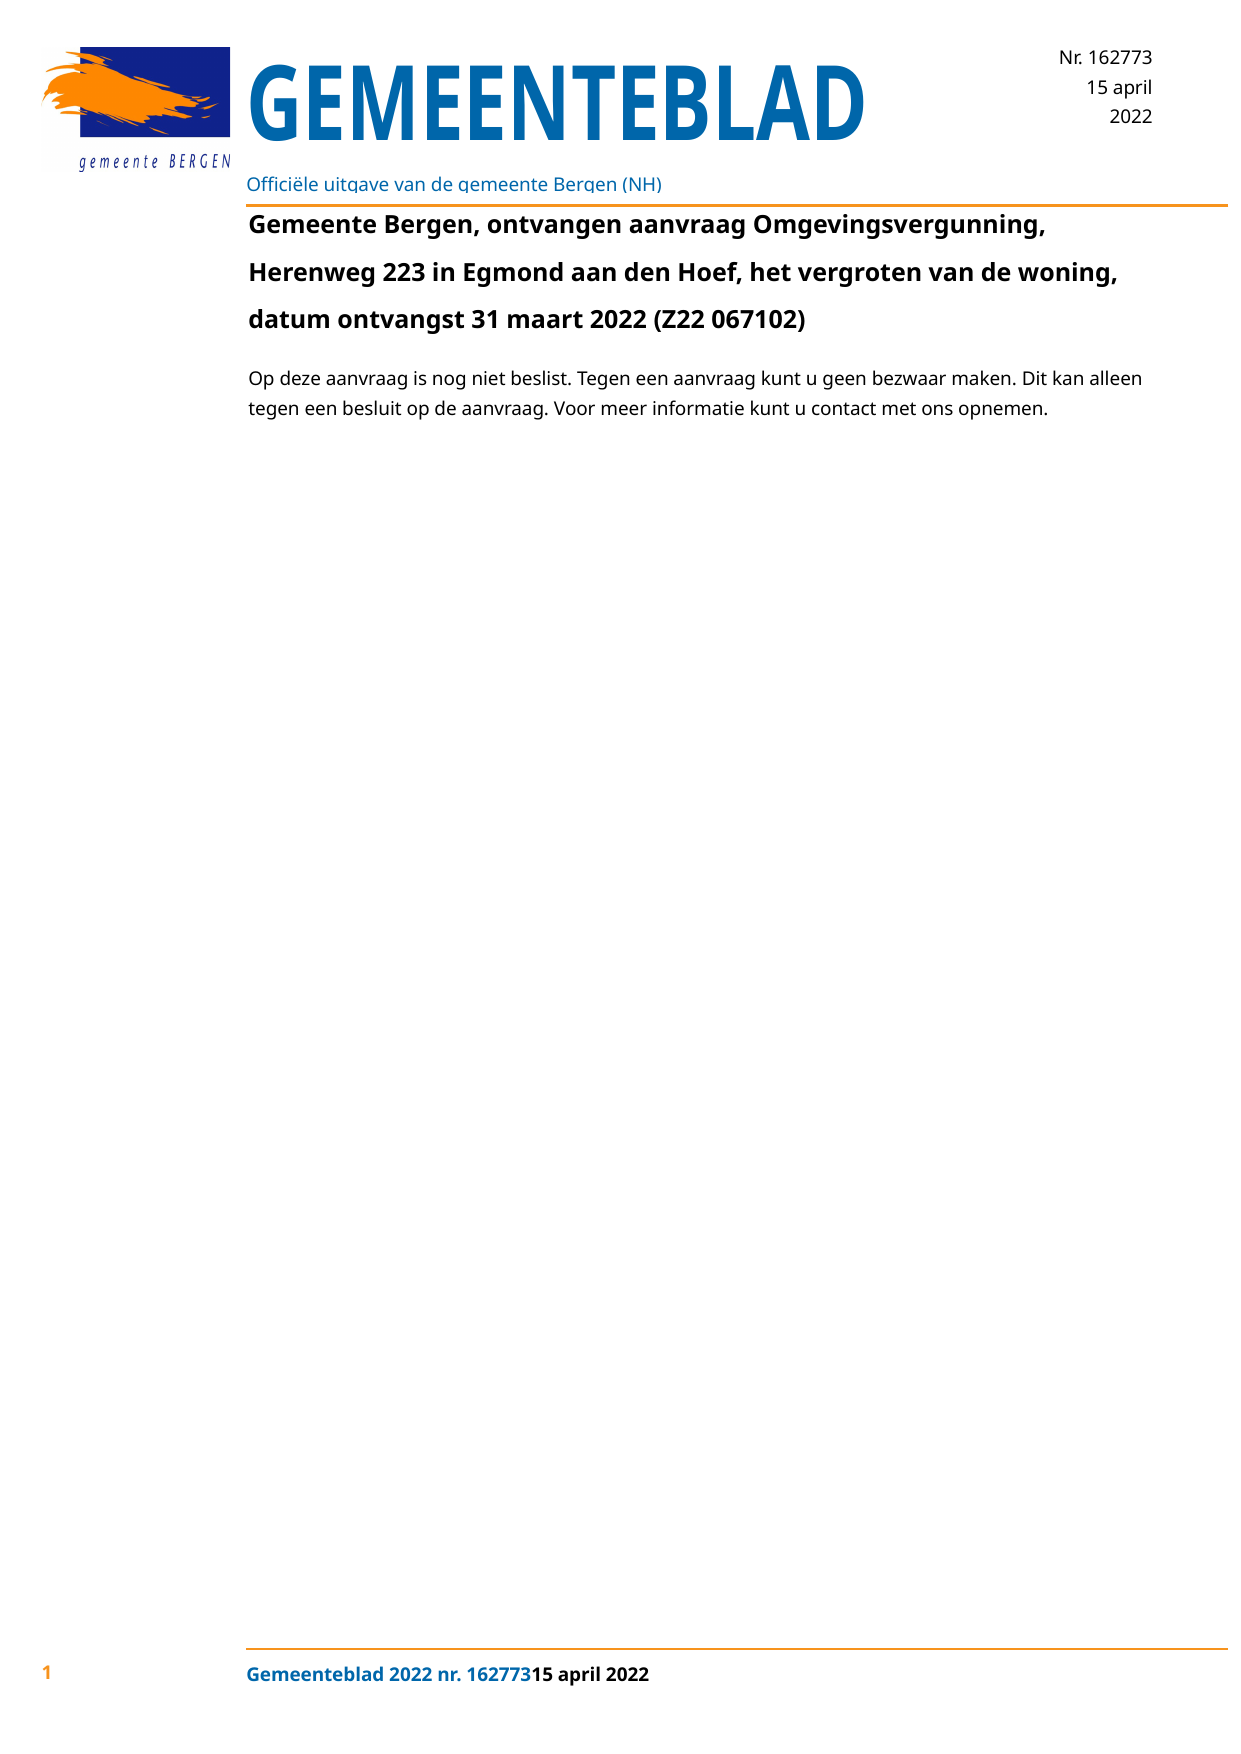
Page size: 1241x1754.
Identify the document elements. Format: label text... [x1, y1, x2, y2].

text Gemeente Bergen, ontvangen aanvraag Omgevingsvergunning, Herenweg 223 in Egmond aan den Hoef, het vergroten van de woning, datum ontvangst 31 maart 2022 (Z22 067102) [248, 207, 1152, 336]
picture [41, 47, 231, 172]
text Op deze aanvraag is nog niet beslist. Tegen een aanvraag kunt u geen bezwaar maken. Dit kan alleen tegen een besluit op de aanvraag. Voor meer informatie kunt u contact met ons opnemen. [248, 366, 1152, 421]
